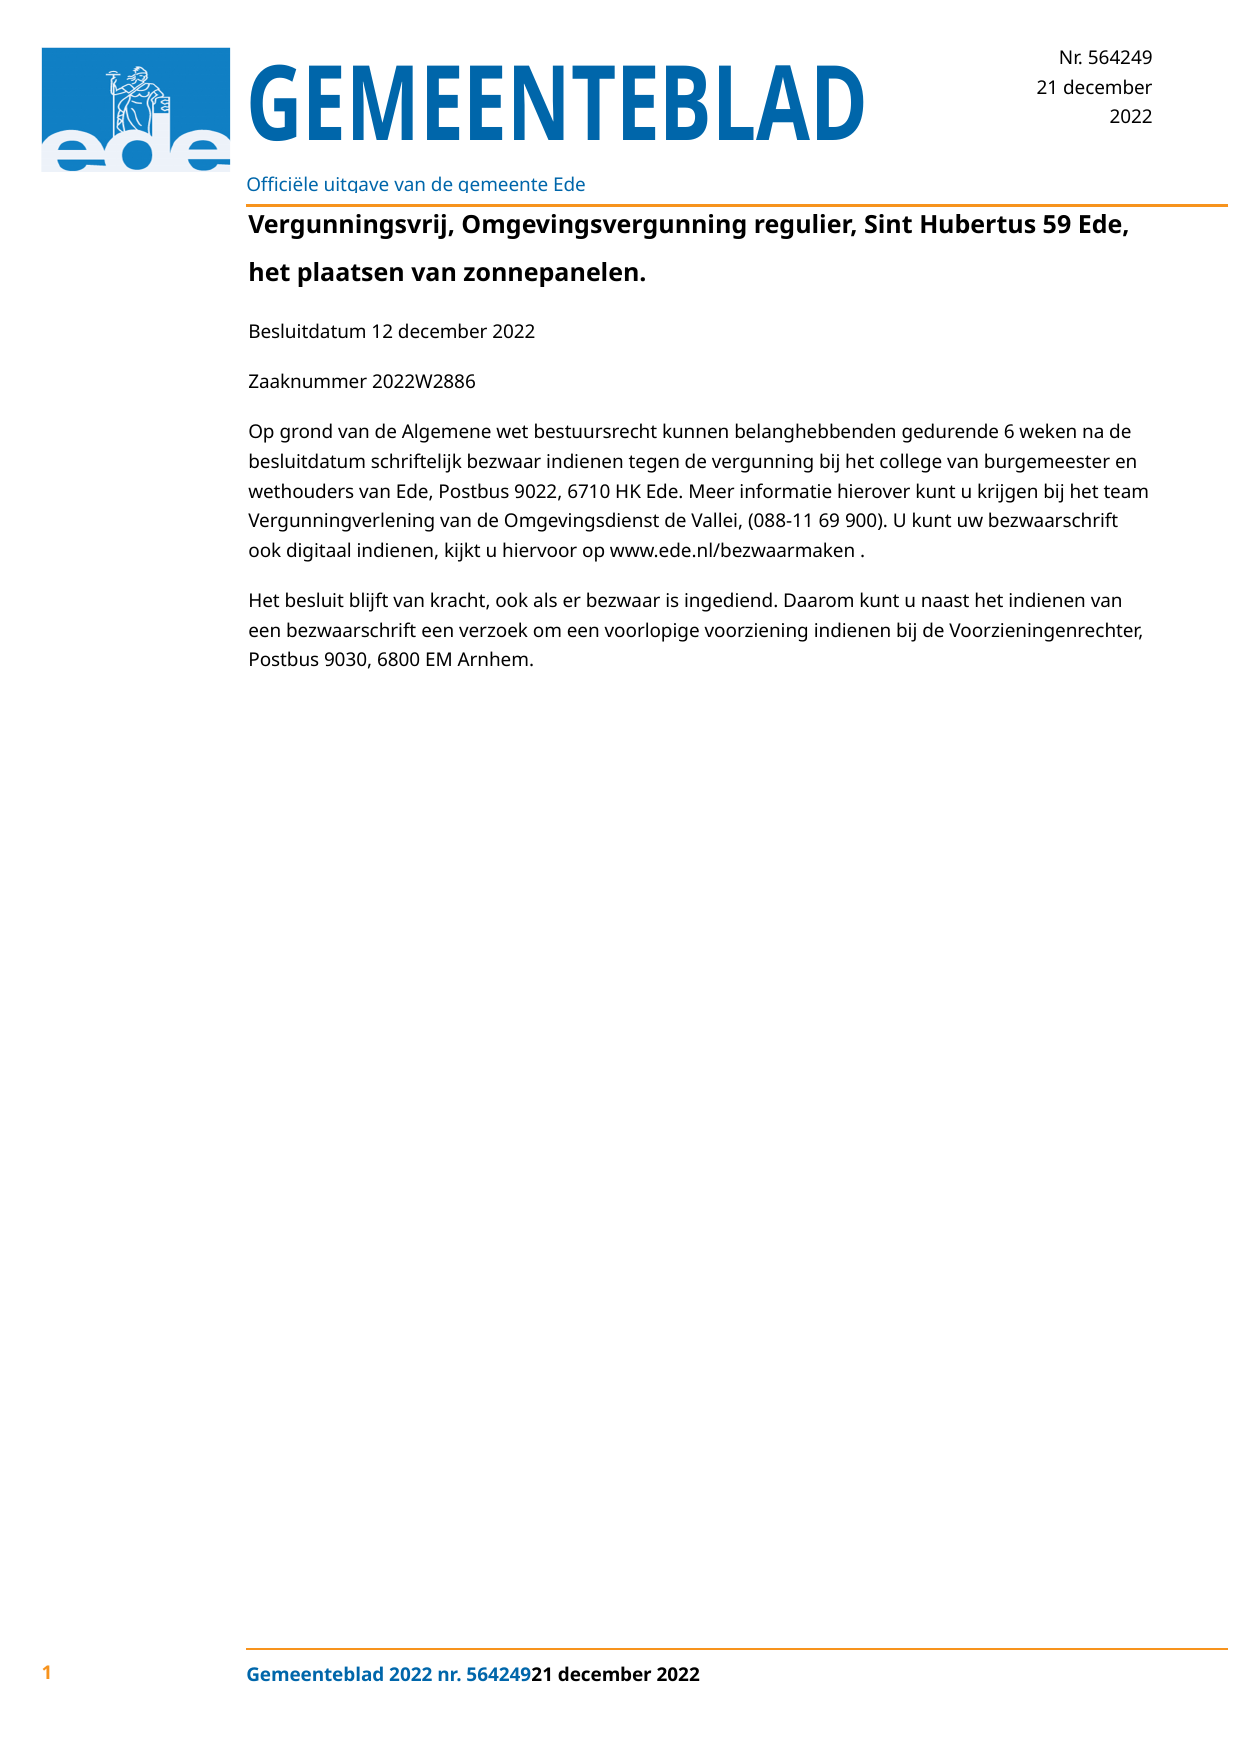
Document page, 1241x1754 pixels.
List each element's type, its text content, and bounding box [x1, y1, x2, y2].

text Vergunningsvrij, Omgevingsvergunning regulier, Sint Hubertus 59 Ede, het plaatsen van zonnepanelen. [248, 207, 1152, 288]
text Het besluit blijft van kracht, ook als er bezwaar is ingediend. Daarom kunt u naast het indienen van een bezwaarschrift een verzoek om een voorlopige voorziening indienen bij de Voorzieningenrechter, Postbus 9030, 6800 EM Arnhem. [248, 587, 1152, 672]
text Op grond van de Algemene wet bestuursrecht kunnen belanghebbenden gedurende 6 weken na de besluitdatum schriftelijk bezwaar indienen tegen de vergunning bij het college van burgemeester en wethouders van Ede, Postbus 9022, 6710 HK Ede. Meer informatie hierover kunt u krijgen bij het team Vergunningverlening van de Omgevingsdienst de Vallei, (088-11 69 900). U kunt uw bezwaarschrift ook digitaal indienen, kijkt u hiervoor op www.ede.nl/bezwaarmaken . [248, 419, 1152, 563]
picture [41, 47, 231, 172]
text Besluitdatum 12 december 2022 [248, 318, 1152, 344]
text Zaaknummer 2022W2886 [248, 368, 1152, 394]
